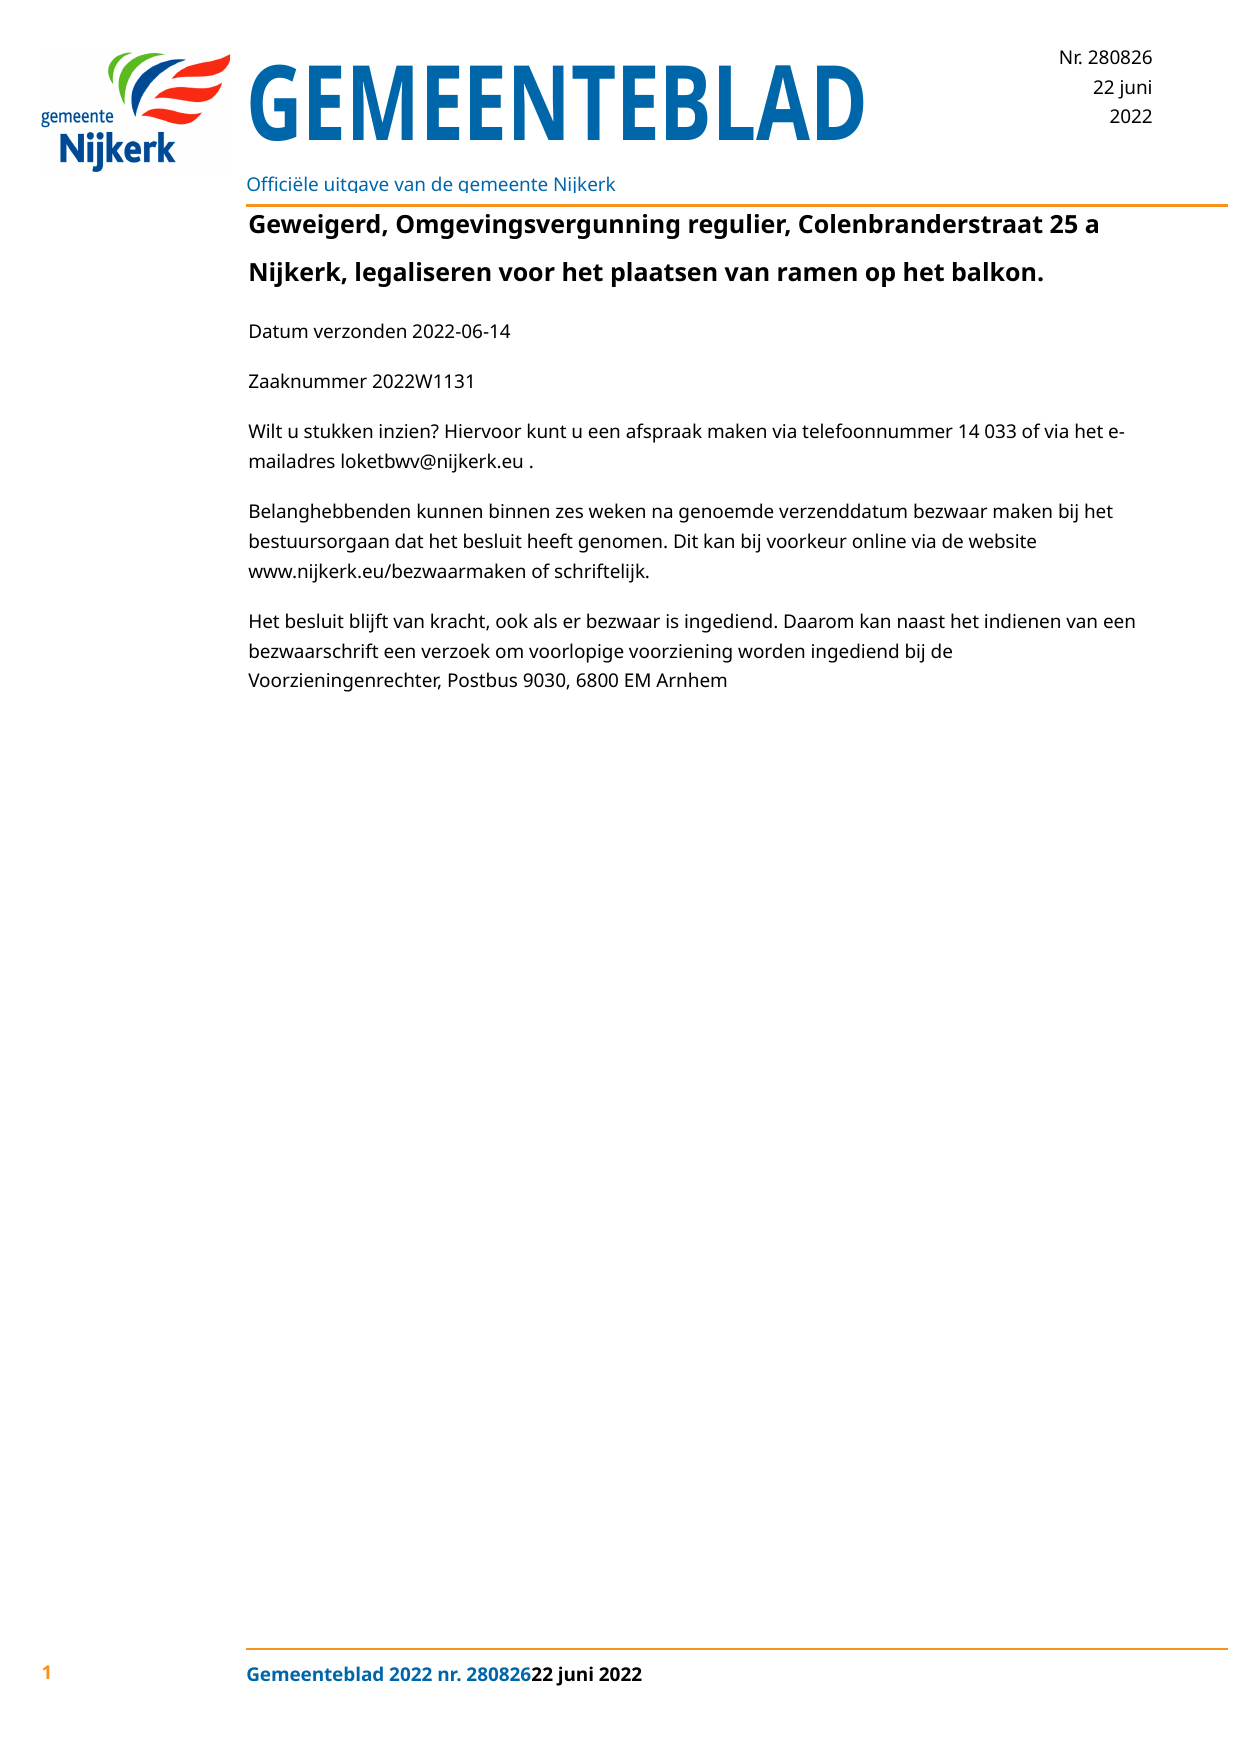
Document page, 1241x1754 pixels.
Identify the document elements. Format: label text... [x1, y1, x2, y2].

text Wilt u stukken inzien? Hiervoor kunt u een afspraak maken via telefoonnummer 14 033 of via het e-mailadres loketbwv@nijkerk.eu . [248, 419, 1152, 474]
text Geweigerd, Omgevingsvergunning regulier, Colenbranderstraat 25 a Nijkerk, legaliseren voor het plaatsen van ramen op het balkon. [248, 207, 1152, 288]
picture [41, 47, 231, 172]
text Het besluit blijft van kracht, ook als er bezwaar is ingediend. Daarom kan naast het indienen van een bezwaarschrift een verzoek om voorlopige voorziening worden ingediend bij de Voorzieningenrechter, Postbus 9030, 6800 EM Arnhem [248, 608, 1152, 693]
text Belanghebbenden kunnen binnen zes weken na genoemde verzenddatum bezwaar maken bij het bestuursorgaan dat het besluit heeft genomen. Dit kan bij voorkeur online via de website www.nijkerk.eu/bezwaarmaken of schriftelijk. [248, 499, 1152, 584]
text Datum verzonden 2022-06-14 [248, 318, 1152, 344]
text Zaaknummer 2022W1131 [248, 368, 1152, 394]
